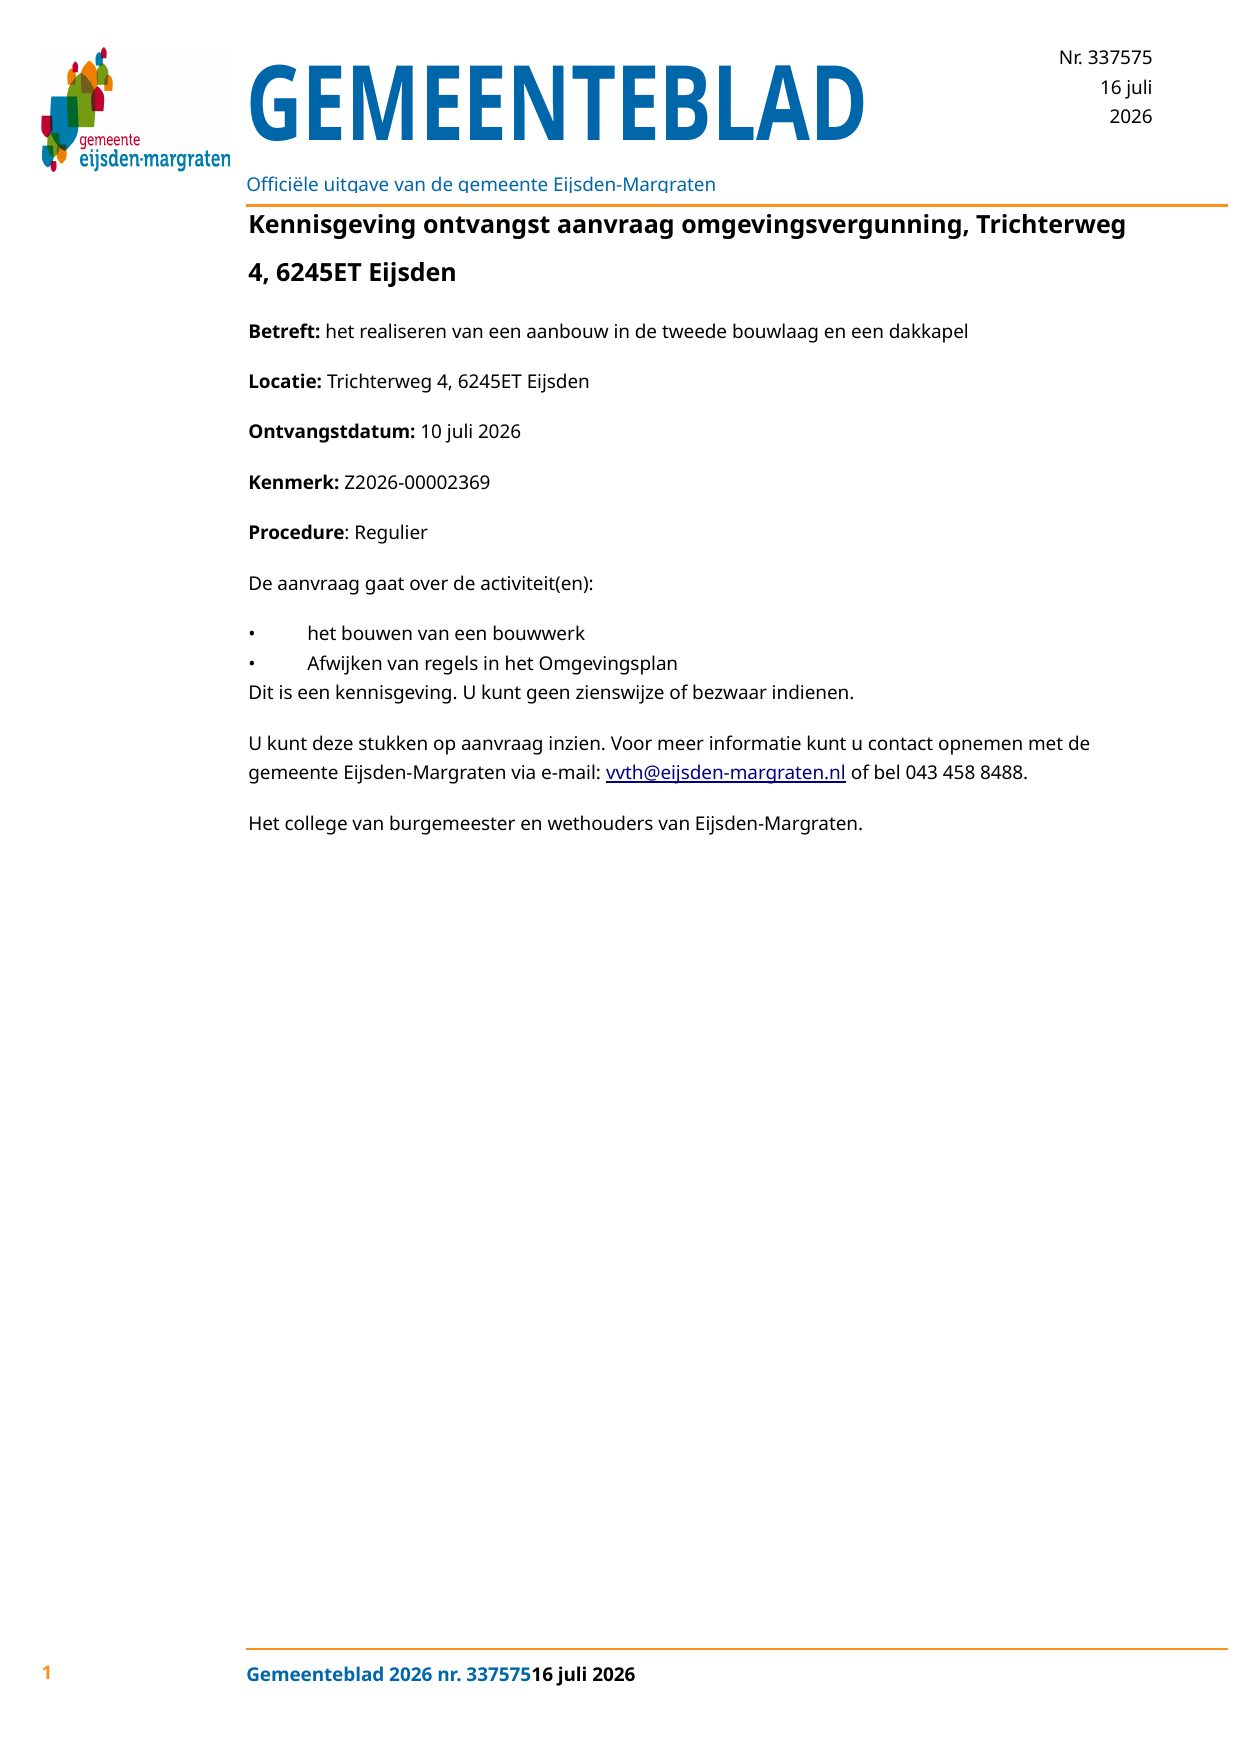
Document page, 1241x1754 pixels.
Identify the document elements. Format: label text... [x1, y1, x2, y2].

text Procedure: Regulier [248, 519, 1152, 545]
list het bouwen van een bouwwerk [248, 620, 1152, 646]
text Kennisgeving ontvangst aanvraag omgevingsvergunning, Trichterweg 4, 6245ET Eijsden [248, 207, 1152, 288]
text Het college van burgemeester en wethouders van Eijsden-Margraten. [248, 810, 1152, 836]
text U kunt deze stukken op aanvraag inzien. Voor meer informatie kunt u contact opnemen met de gemeente Eijsden-Margraten via e-mail: vvth@eijsden-margraten.nl of bel 043 458 8488. [248, 730, 1152, 785]
text De aanvraag gaat over de activiteit(en): [248, 570, 1152, 596]
text Kenmerk: Z2026-00002369 [248, 469, 1152, 495]
picture [41, 47, 231, 172]
text Dit is een kennisgeving. U kunt geen zienswijze of bezwaar indienen. [248, 679, 1152, 705]
text Locatie: Trichterweg 4, 6245ET Eijsden [248, 368, 1152, 394]
list Afwijken van regels in het Omgevingsplan [248, 650, 1152, 676]
text Betreft: het realiseren van een aanbouw in de tweede bouwlaag en een dakkapel [248, 318, 1152, 344]
text Ontvangstdatum: 10 juli 2026 [248, 419, 1152, 444]
